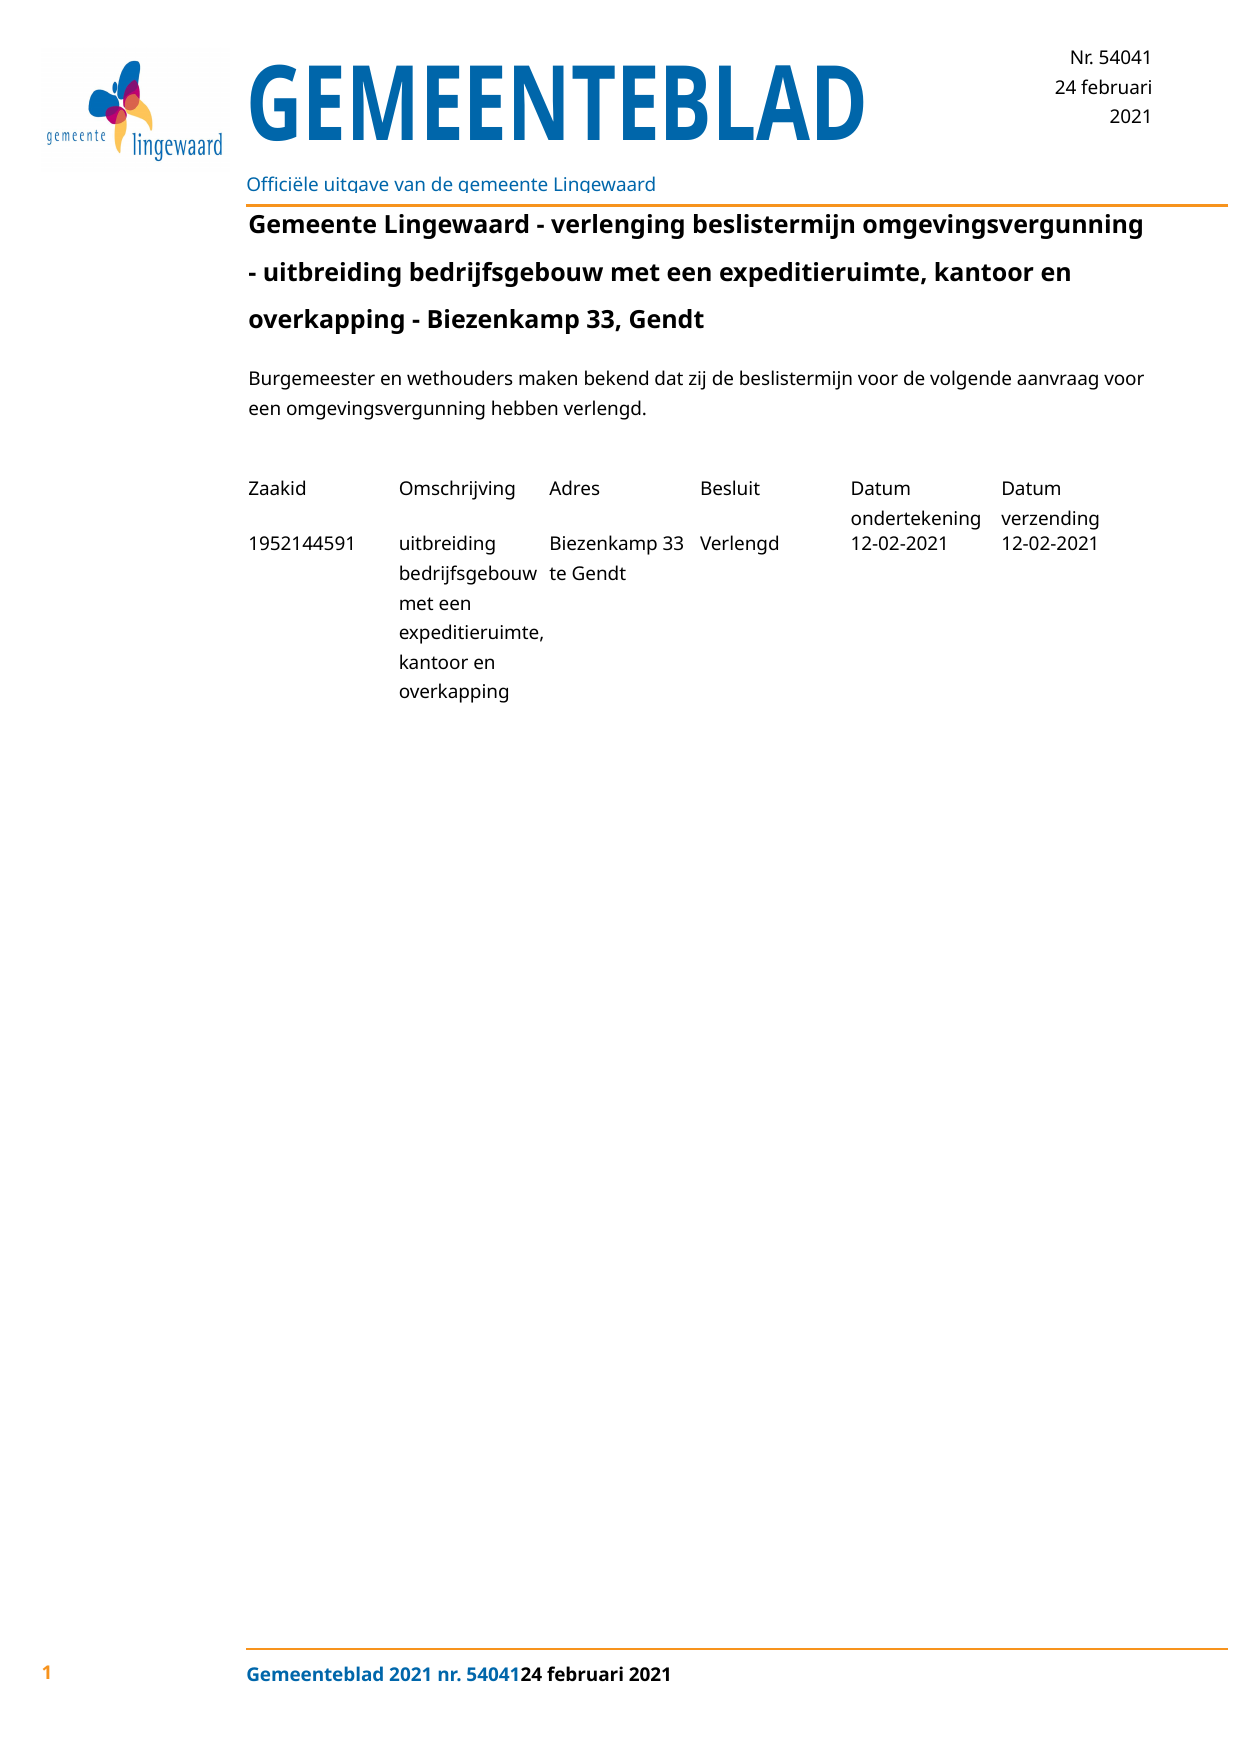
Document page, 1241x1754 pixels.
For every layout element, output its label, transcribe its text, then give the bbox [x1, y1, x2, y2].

table_header Datum verzending [1001, 475, 1152, 531]
table_header Besluit [700, 475, 850, 531]
table_header Adres [549, 475, 700, 531]
table_cell 12-02-2021 [850, 531, 1001, 704]
picture [41, 47, 231, 172]
table_header Datum ondertekening [850, 475, 1001, 531]
table_cell uitbreiding bedrijfsgebouw met een expeditieruimte, kantoor en overkapping [399, 531, 549, 704]
text Gemeente Lingewaard - verlenging beslistermijn omgevingsvergunning - uitbreiding bedrijfsgebouw met een expeditieruimte, kantoor en overkapping - Biezenkamp 33, Gendt [248, 207, 1152, 336]
table_header Omschrijving [399, 475, 549, 531]
text Burgemeester en wethouders maken bekend dat zij de beslistermijn voor de volgende aanvraag voor een omgevingsvergunning hebben verlengd. [248, 366, 1152, 421]
table_cell Biezenkamp 33 te Gendt [549, 531, 700, 704]
table_cell Verlengd [700, 531, 850, 704]
table_header Zaakid [248, 475, 398, 531]
table_cell 1952144591 [248, 531, 398, 704]
table_cell 12-02-2021 [1001, 531, 1152, 704]
